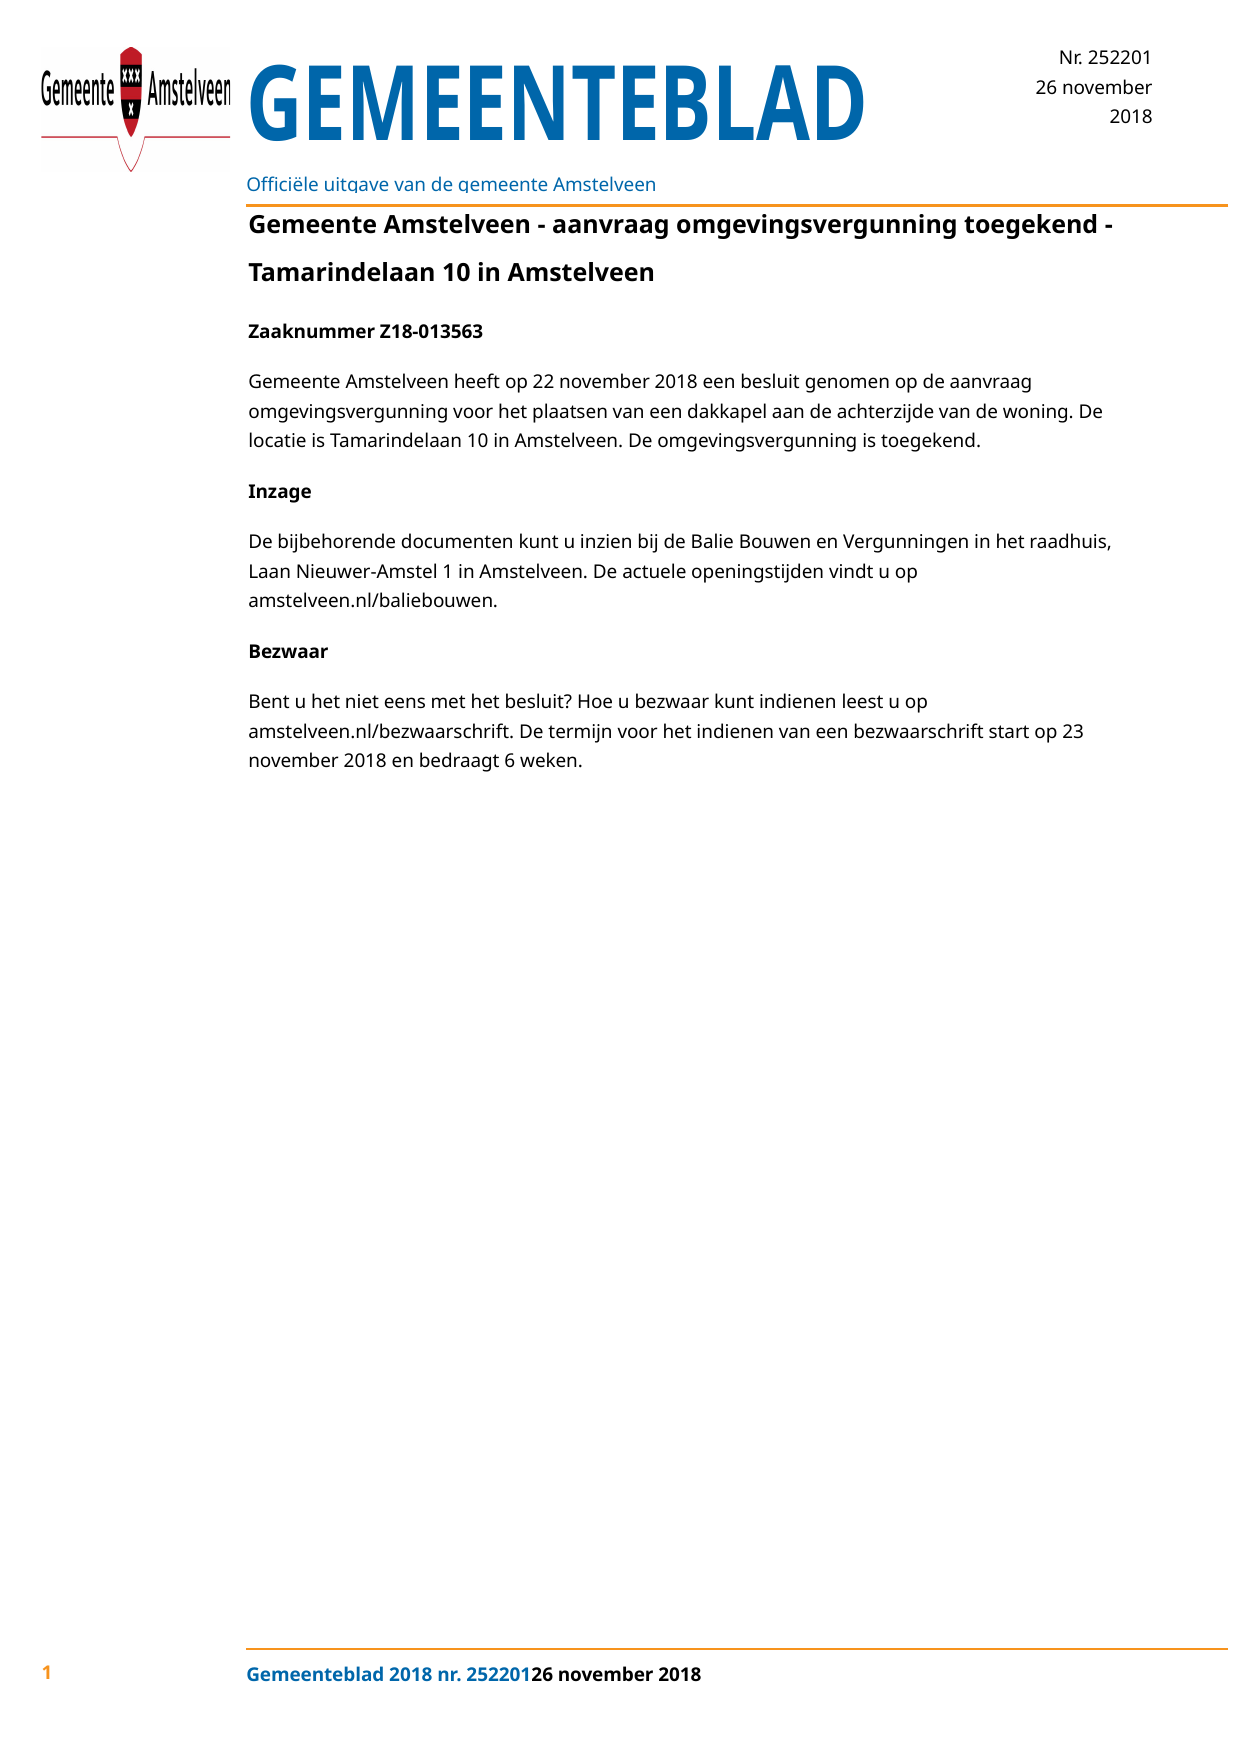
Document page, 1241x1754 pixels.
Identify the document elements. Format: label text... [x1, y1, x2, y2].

picture [41, 47, 231, 172]
text Zaaknummer Z18-013563 [248, 318, 1152, 344]
text Gemeente Amstelveen heeft op 22 november 2018 een besluit genomen op de aanvraag omgevingsvergunning voor het plaatsen van een dakkapel aan de achterzijde van de woning. De locatie is Tamarindelaan 10 in Amstelveen. De omgevingsvergunning is toegekend. [248, 368, 1152, 453]
text Gemeente Amstelveen - aanvraag omgevingsvergunning toegekend - Tamarindelaan 10 in Amstelveen [248, 207, 1152, 288]
text Bent u het niet eens met het besluit? Hoe u bezwaar kunt indienen leest u op amstelveen.nl/bezwaarschrift. De termijn voor het indienen van een bezwaarschrift start op 23 november 2018 en bedraagt 6 weken. [248, 688, 1152, 773]
text Inzage [248, 478, 1152, 504]
text De bijbehorende documenten kunt u inzien bij de Balie Bouwen en Vergunningen in het raadhuis, Laan Nieuwer-Amstel 1 in Amstelveen. De actuele openingstijden vindt u op amstelveen.nl/baliebouwen. [248, 528, 1152, 613]
text Bezwaar [248, 638, 1152, 664]
